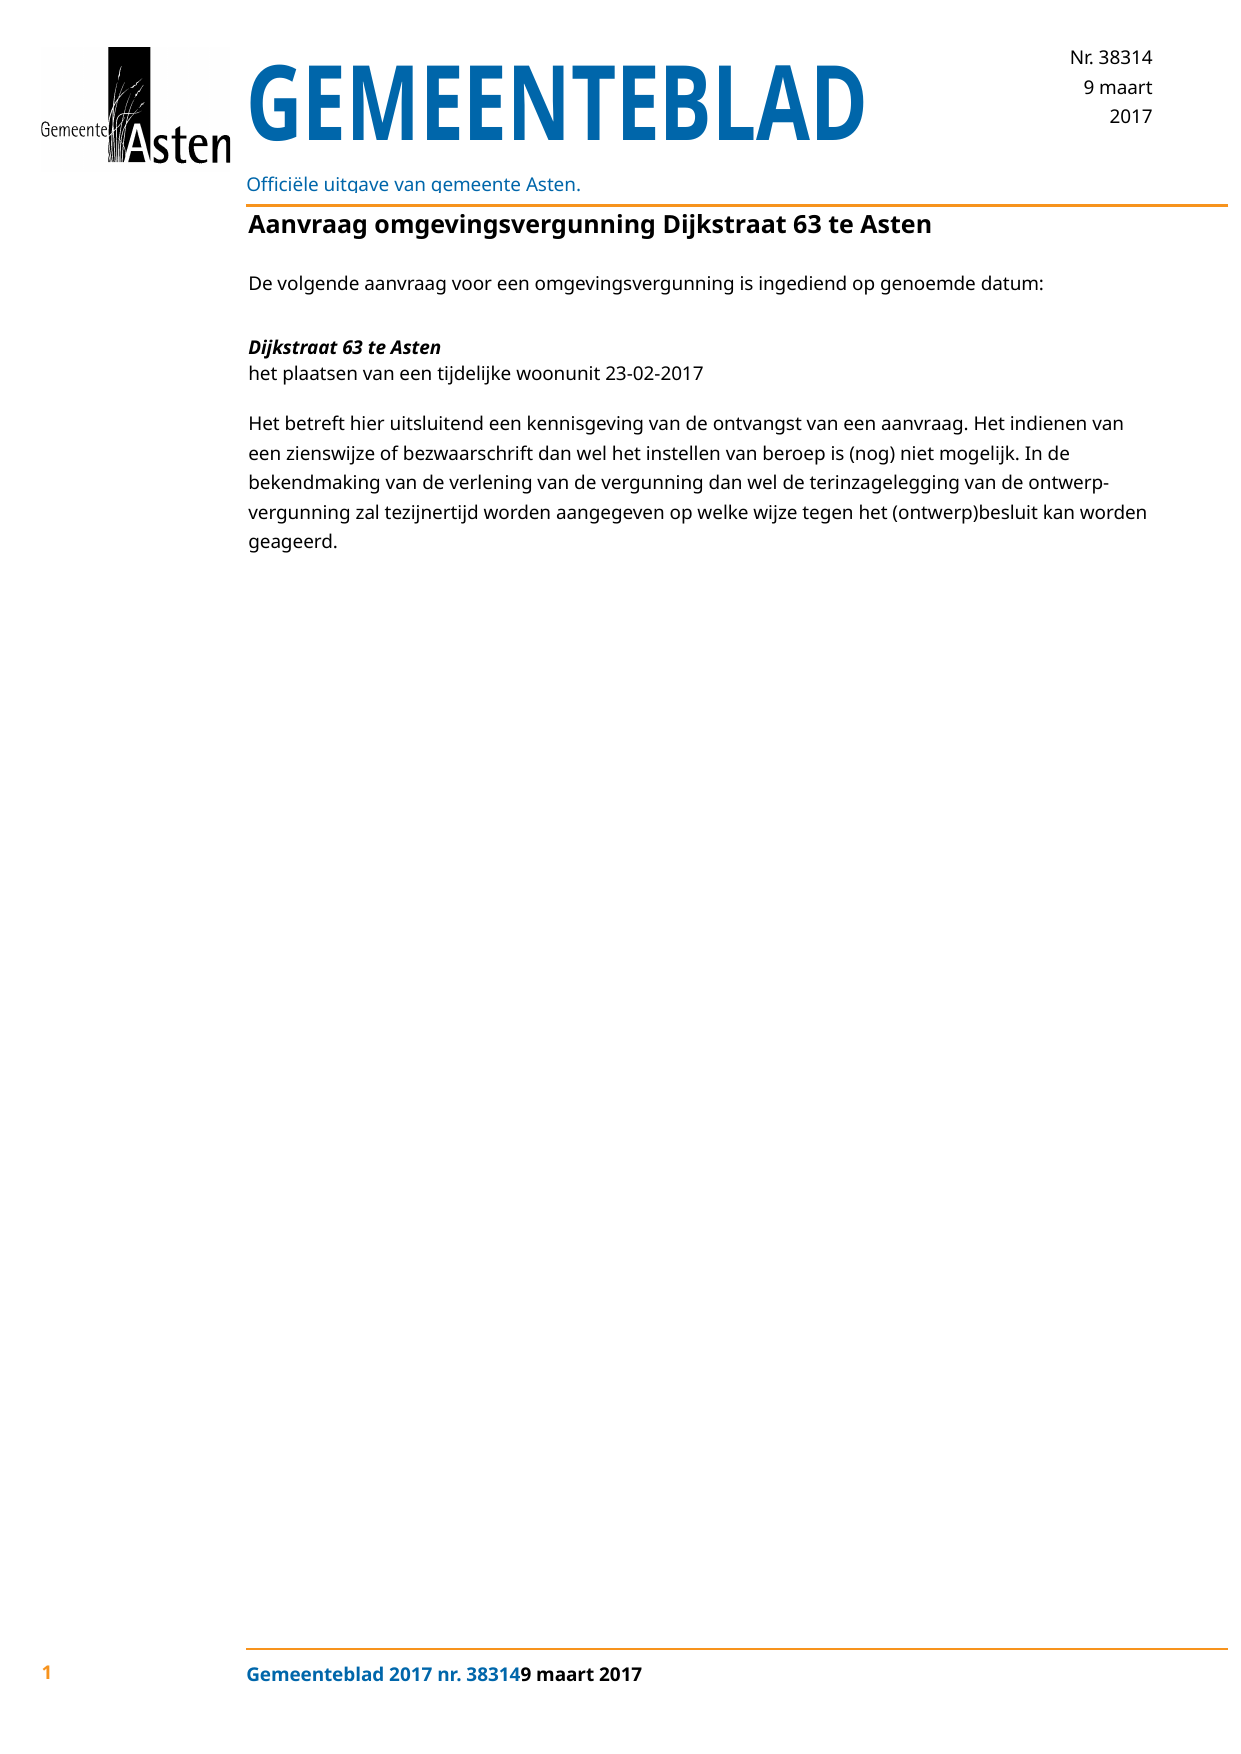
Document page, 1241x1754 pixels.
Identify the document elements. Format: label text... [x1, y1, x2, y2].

picture [41, 47, 231, 172]
text Dijkstraat 63 te Asten [248, 334, 1152, 360]
text De volgende aanvraag voor een omgevingsvergunning is ingediend op genoemde datum: [248, 270, 1152, 296]
text Het betreft hier uitsluitend een kennisgeving van de ontvangst van een aanvraag. Het indienen van een zienswijze of bezwaarschrift dan wel het instellen van beroep is (nog) niet mogelijk. In de bekendmaking van de verlening van de vergunning dan wel de terinzagelegging van de ontwerp-vergunning zal tezijnertijd worden aangegeven op welke wijze tegen het (ontwerp)besluit kan worden geageerd. [248, 410, 1152, 554]
text het plaatsen van een tijdelijke woonunit 23-02-2017 [248, 360, 1152, 386]
text Aanvraag omgevingsvergunning Dijkstraat 63 te Asten [248, 207, 1152, 241]
